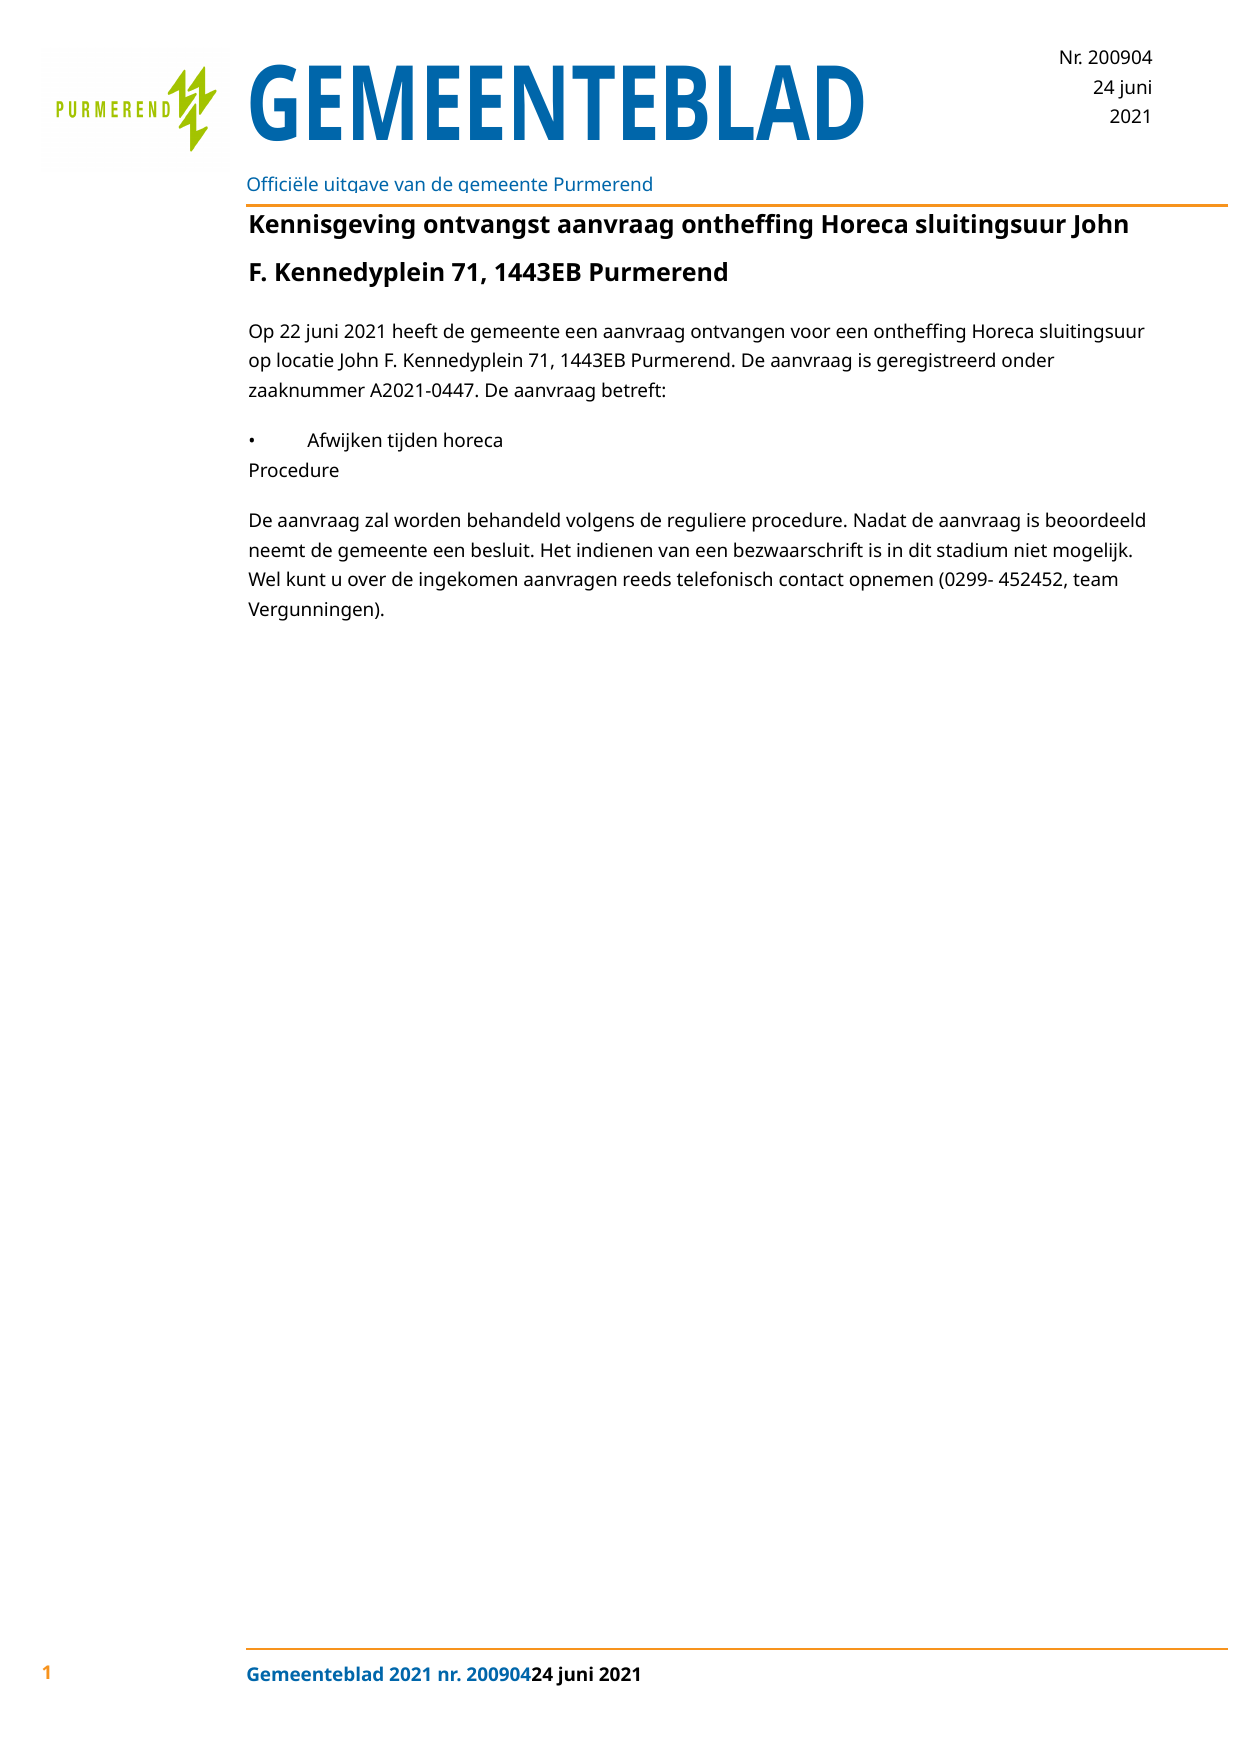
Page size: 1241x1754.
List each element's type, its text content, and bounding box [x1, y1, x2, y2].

text Op 22 juni 2021 heeft de gemeente een aanvraag ontvangen voor een ontheffing Horeca sluitingsuur op locatie John F. Kennedyplein 71, 1443EB Purmerend. De aanvraag is geregistreerd onder zaaknummer A2021-0447. De aanvraag betreft: [248, 318, 1152, 403]
text Kennisgeving ontvangst aanvraag ontheffing Horeca sluitingsuur John F. Kennedyplein 71, 1443EB Purmerend [248, 207, 1152, 288]
picture [41, 47, 231, 172]
text Procedure [248, 457, 1152, 483]
list Afwijken tijden horeca [248, 427, 1152, 453]
text De aanvraag zal worden behandeld volgens de reguliere procedure. Nadat de aanvraag is beoordeeld neemt de gemeente een besluit. Het indienen van een bezwaarschrift is in dit stadium niet mogelijk. Wel kunt u over de ingekomen aanvragen reeds telefonisch contact opnemen (0299- 452452, team Vergunningen). [248, 507, 1152, 622]
